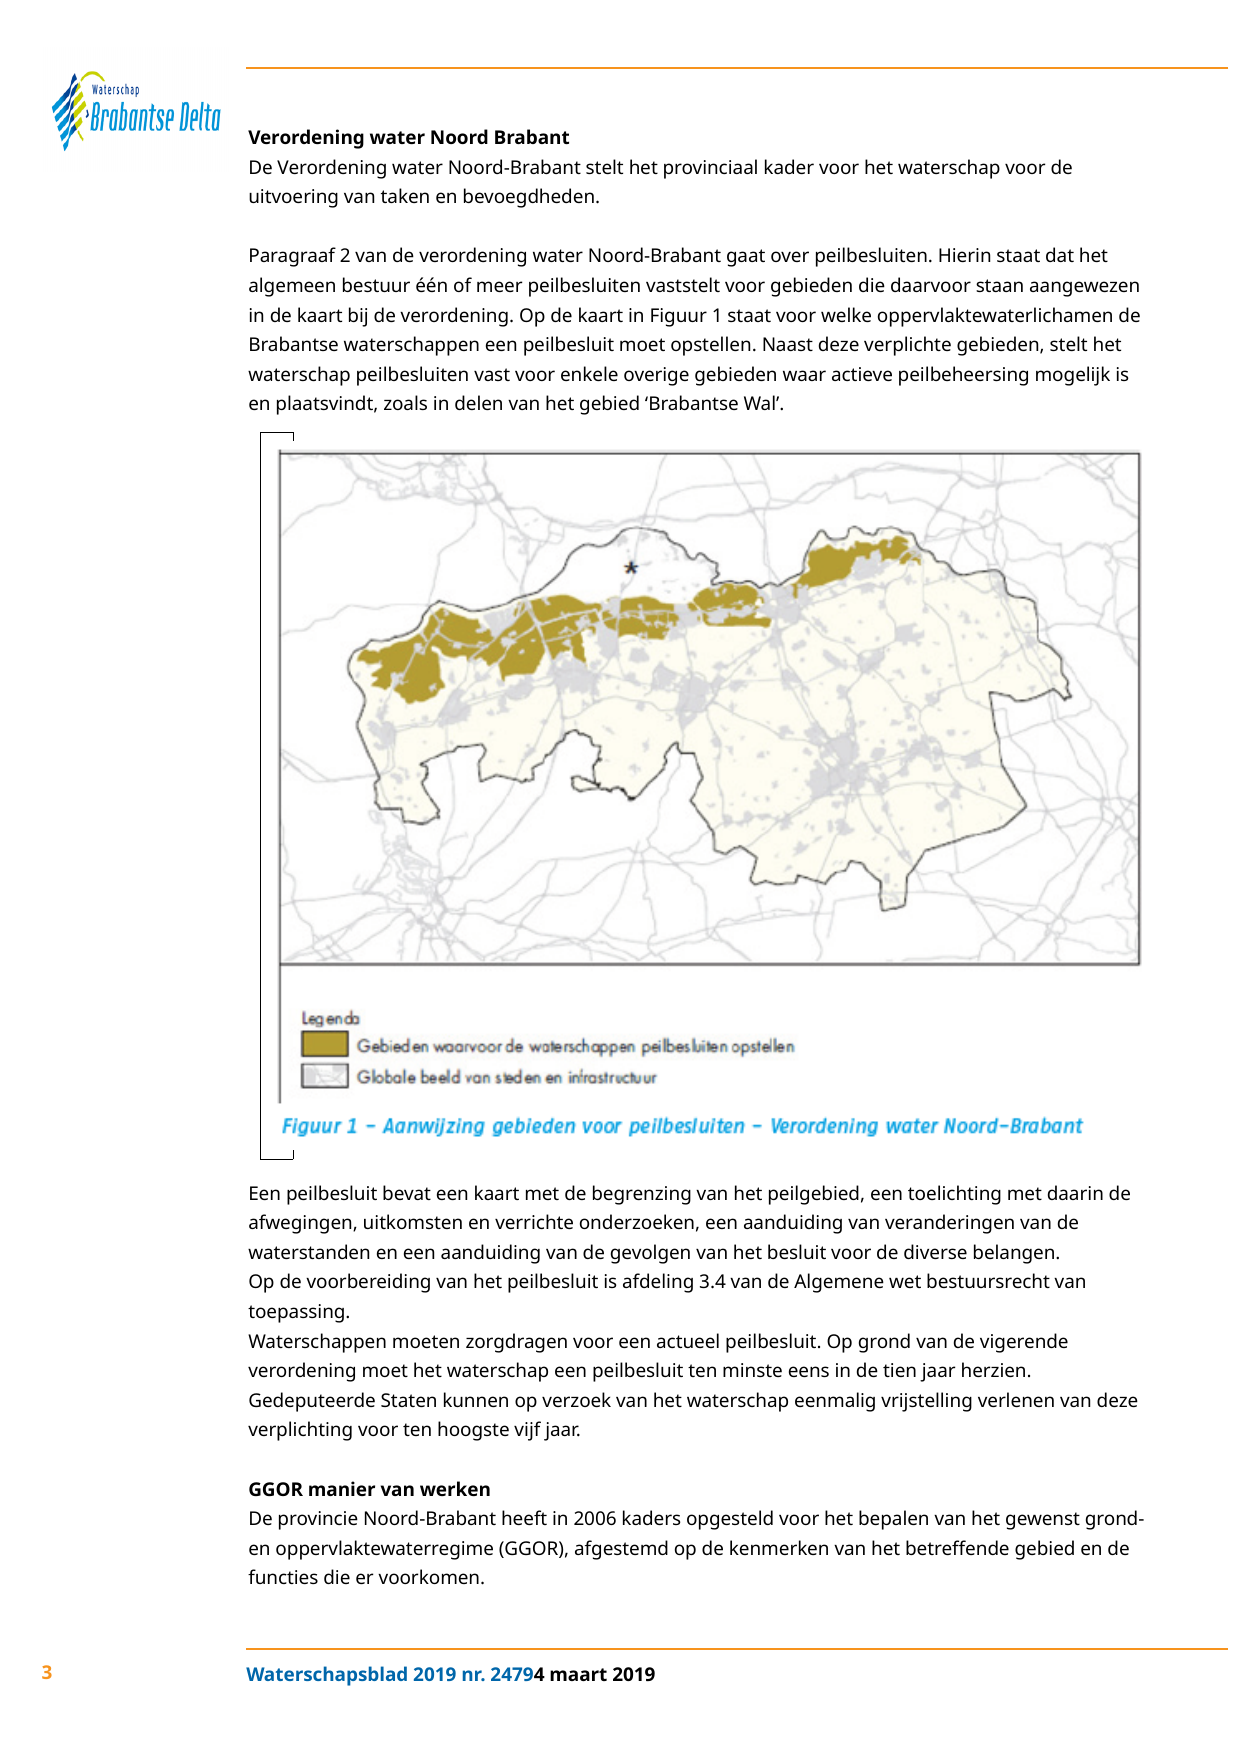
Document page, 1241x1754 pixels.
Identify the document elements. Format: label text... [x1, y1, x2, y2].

text Paragraaf 2 van de verordening water Noord-Brabant gaat over peilbesluiten. Hierin staat dat het algemeen bestuur één of meer peilbesluiten vaststelt voor gebieden die daarvoor staan aangewezen in de kaart bij de verordening. Op de kaart in Figuur 1 staat voor welke oppervlaktewaterlichamen de Brabantse waterschappen een peilbesluit moet opstellen. Naast deze verplichte gebieden, stelt het waterschap peilbesluiten vast voor enkele overige gebieden waar actieve peilbeheersing mogelijk is en plaatsvindt, zoals in delen van het gebied ‘Brabantse Wal’. [248, 243, 1152, 416]
text Op de voorbereiding van het peilbesluit is afdeling 3.4 van de Algemene wet bestuursrecht van toepassing. [248, 1269, 1152, 1324]
text Verordening water Noord Brabant [248, 124, 1152, 150]
text De Verordening water Noord-Brabant stelt het provinciaal kader voor het waterschap voor de uitvoering van taken en bevoegdheden. [248, 154, 1152, 209]
text Een peilbesluit bevat een kaart met de begrenzing van het peilgebied, een toelichting met daarin de afwegingen, uitkomsten en verrichte onderzoeken, een aanduiding van veranderingen van de waterstanden en een aanduiding van de gevolgen van het besluit voor de diverse belangen. [248, 1180, 1152, 1265]
text De provincie Noord-Brabant heeft in 2006 kaders opgesteld voor het bepalen van het gewenst grond- en oppervlaktewaterregime (GGOR), afgestemd op de kenmerken van het betreffende gebied en de functies die er voorkomen. [248, 1505, 1152, 1590]
picture [268, 441, 1155, 1150]
text Waterschappen moeten zorgdragen voor een actueel peilbesluit. Op grond van de vigerende verordening moet het waterschap een peilbesluit ten minste eens in de tien jaar herzien. Gedeputeerde Staten kunnen op verzoek van het waterschap eenmalig vrijstelling verlenen van deze verplichting voor ten hoogste vijf jaar. [248, 1328, 1152, 1442]
picture [41, 47, 231, 172]
text GGOR manier van werken [248, 1476, 1152, 1502]
